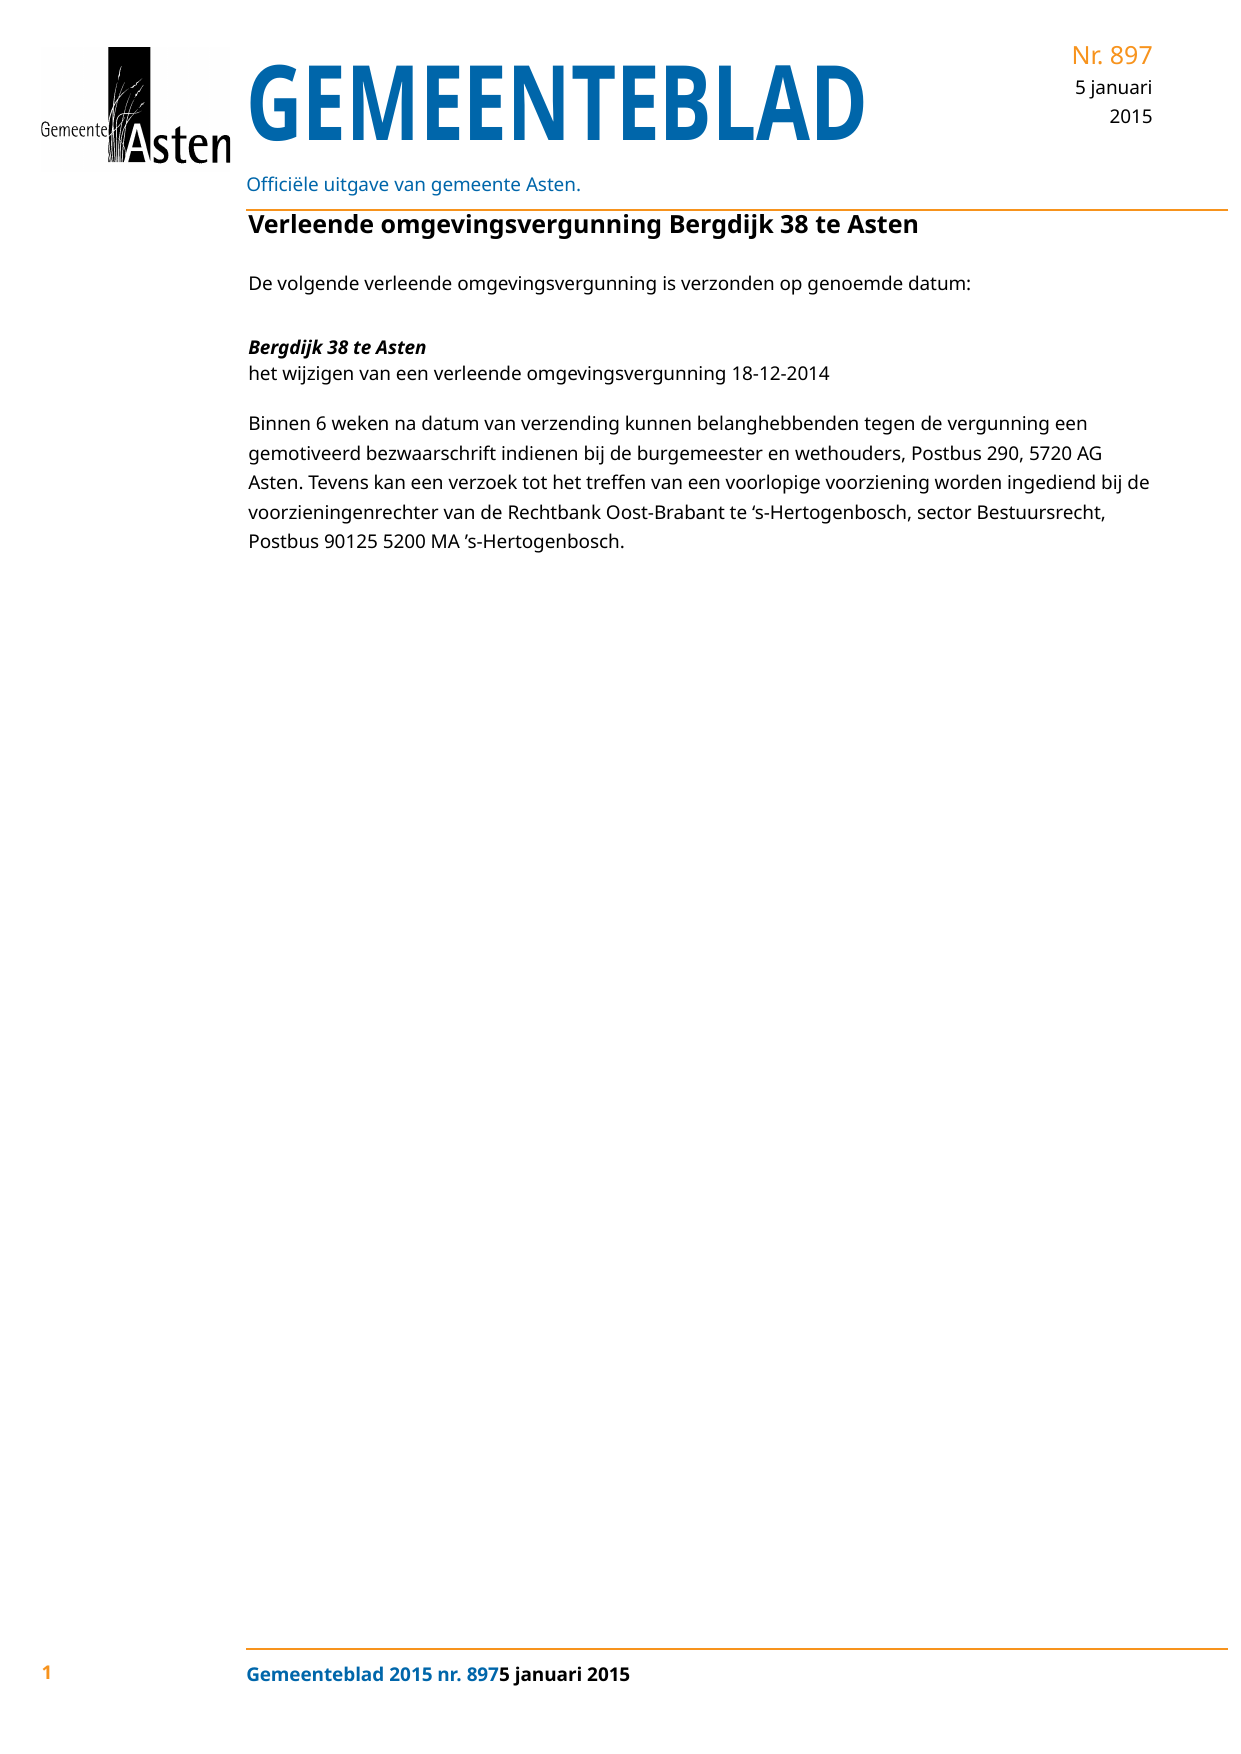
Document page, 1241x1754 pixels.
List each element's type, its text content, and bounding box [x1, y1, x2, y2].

text Bergdijk 38 te Asten [248, 334, 1152, 360]
text Binnen 6 weken na datum van verzending kunnen belanghebbenden tegen de vergunning een gemotiveerd bezwaarschrift indienen bij de burgemeester en wethouders, Postbus 290, 5720 AG Asten. Tevens kan een verzoek tot het treffen van een voorlopige voorziening worden ingediend bij de voorzieningenrechter van de Rechtbank Oost-Brabant te ‘s-Hertogenbosch, sector Bestuursrecht, Postbus 90125 5200 MA ’s-Hertogenbosch. [248, 410, 1152, 554]
text De volgende verleende omgevingsvergunning is verzonden op genoemde datum: [248, 270, 1152, 296]
text het wijzigen van een verleende omgevingsvergunning 18-12-2014 [248, 360, 1152, 386]
picture [41, 47, 231, 172]
text Verleende omgevingsvergunning Bergdijk 38 te Asten [248, 211, 1152, 241]
